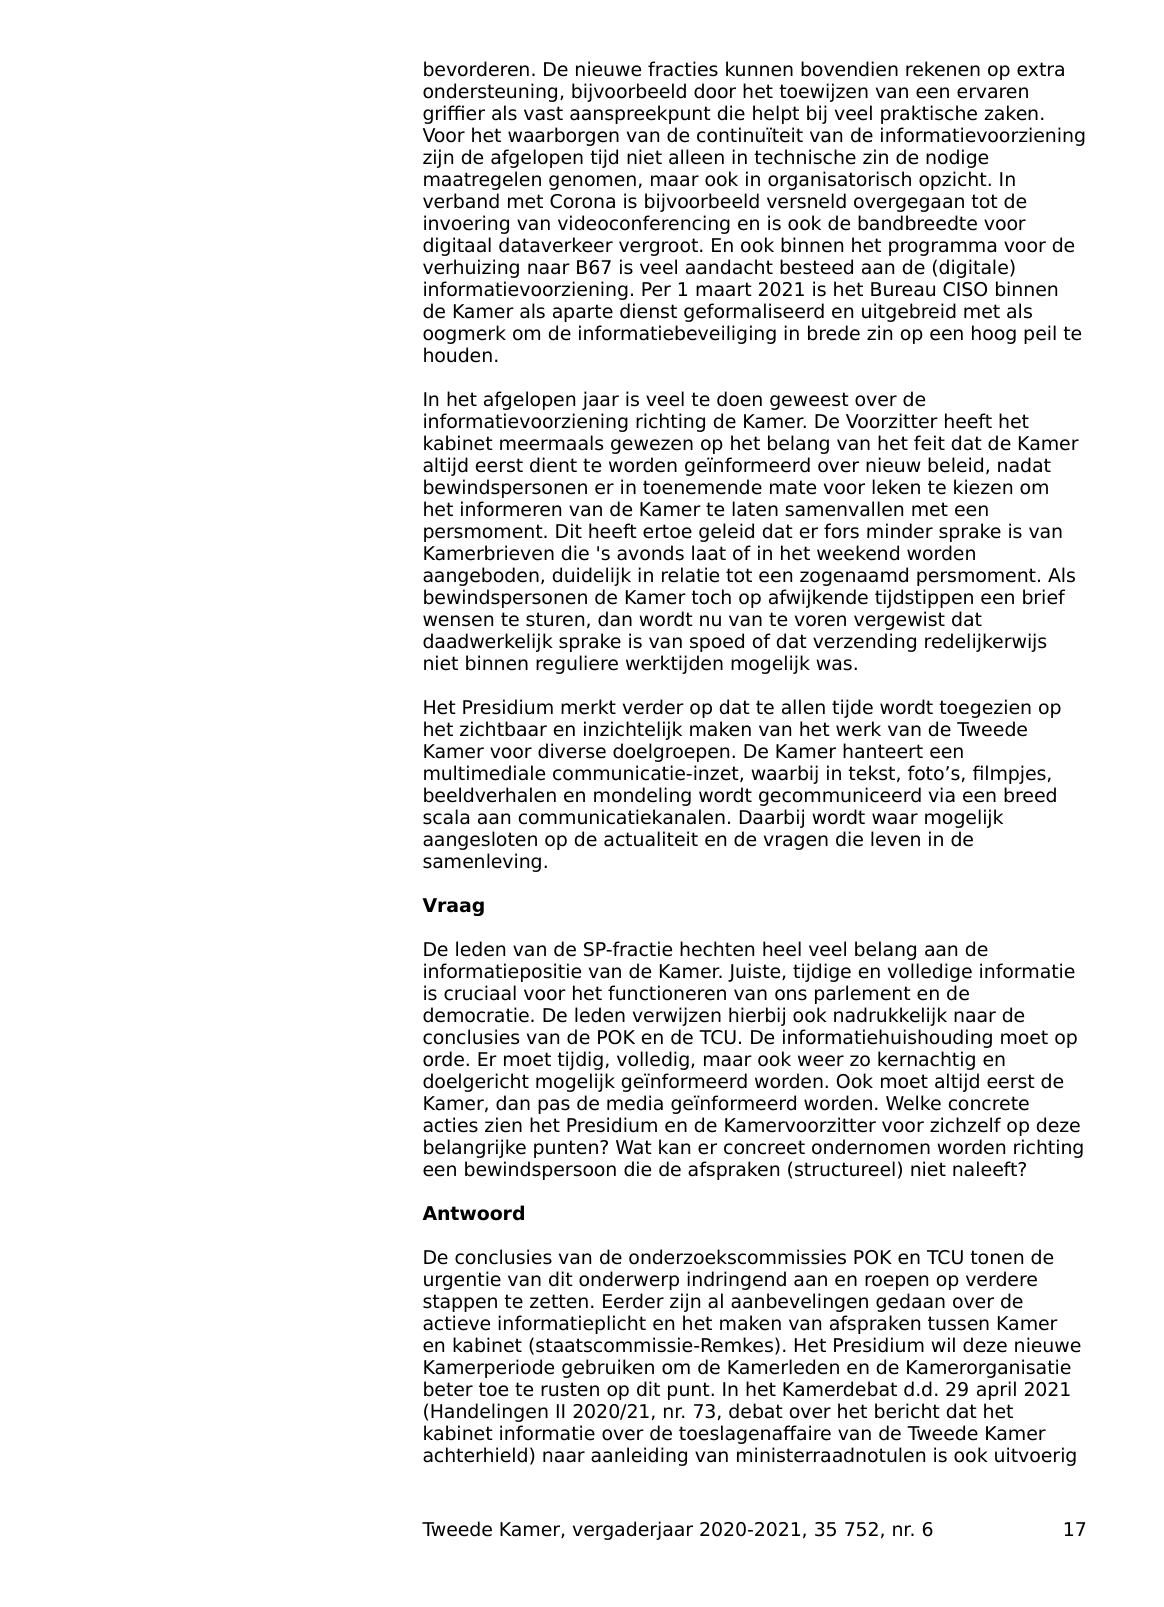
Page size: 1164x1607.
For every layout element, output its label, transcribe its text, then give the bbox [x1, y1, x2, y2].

text Het Presidium merkt verder op dat te allen tijde wordt toegezien op het zichtbaar en inzichtelijk maken van het werk van de Tweede Kamer voor diverse doelgroepen. De Kamer hanteert een multimediale communicatie-inzet, waarbij in tekst, foto’s, filmpjes, beeldverhalen en mondeling wordt gecommuniceerd via een breed scala aan communicatiekanalen. Daarbij wordt waar mogelijk aangesloten op de actualiteit en de vragen die leven in de samenleving. [422, 697, 1087, 873]
subtitle Vraag [422, 895, 1087, 917]
text De conclusies van de onderzoekscommissies POK en TCU tonen de urgentie van dit onderwerp indringend aan en roepen op verdere stappen te zetten. Eerder zijn al aanbevelingen gedaan over de actieve informatieplicht en het maken van afspraken tussen Kamer en kabinet (staatscommissie-Remkes). Het Presidium wil deze nieuwe Kamerperiode gebruiken om de Kamerleden en de Kamerorganisatie beter toe te rusten op dit punt. In het Kamerdebat d.d. 29 april 2021 (Handelingen II 2020/21, nr. 73, debat over het bericht dat het kabinet informatie over de toeslagenaffaire van de Tweede Kamer achterhield) naar aanleiding van ministerraadnotulen is ook uitvoerig [422, 1247, 1087, 1467]
text De leden van de SP-fractie hechten heel veel belang aan de informatiepositie van de Kamer. Juiste, tijdige en volledige informatie is cruciaal voor het functioneren van ons parlement en de democratie. De leden verwijzen hierbij ook nadrukkelijk naar de conclusies van de POK en de TCU. De informatiehuishouding moet op orde. Er moet tijdig, volledig, maar ook weer zo kernachtig en doelgericht mogelijk geïnformeerd worden. Ook moet altijd eerst de Kamer, dan pas de media geïnformeerd worden. Welke concrete acties zien het Presidium en de Kamervoorzitter voor zichzelf op deze belangrijke punten? Wat kan er concreet ondernomen worden richting een bewindspersoon die de afspraken (structureel) niet naleeft? [422, 939, 1087, 1181]
subtitle Antwoord [422, 1203, 1087, 1225]
text In het afgelopen jaar is veel te doen geweest over de informatievoorziening richting de Kamer. De Voorzitter heeft het kabinet meermaals gewezen op het belang van het feit dat de Kamer altijd eerst dient te worden geïnformeerd over nieuw beleid, nadat bewindspersonen er in toenemende mate voor leken te kiezen om het informeren van de Kamer te laten samenvallen met een persmoment. Dit heeft ertoe geleid dat er fors minder sprake is van Kamerbrieven die 's avonds laat of in het weekend worden aangeboden, duidelijk in relatie tot een zogenaamd persmoment. Als bewindspersonen de Kamer toch op afwijkende tijdstippen een brief wensen te sturen, dan wordt nu van te voren vergewist dat daadwerkelijk sprake is van spoed of dat verzending redelijkerwijs niet binnen reguliere werktijden mogelijk was. [422, 389, 1087, 675]
text bevorderen. De nieuwe fracties kunnen bovendien rekenen op extra ondersteuning, bijvoorbeeld door het toewijzen van een ervaren griffier als vast aanspreekpunt die helpt bij veel praktische zaken. Voor het waarborgen van de continuïteit van de informatievoorziening zijn de afgelopen tijd niet alleen in technische zin de nodige maatregelen genomen, maar ook in organisatorisch opzicht. In verband met Corona is bijvoorbeeld versneld overgegaan tot de invoering van videoconferencing en is ook de bandbreedte voor digitaal dataverkeer vergroot. En ook binnen het programma voor de verhuizing naar B67 is veel aandacht besteed aan de (digitale) informatievoorziening. Per 1 maart 2021 is het Bureau CISO binnen de Kamer als aparte dienst geformaliseerd en uitgebreid met als oogmerk om de informatiebeveiliging in brede zin op een hoog peil te houden. [422, 59, 1087, 367]
